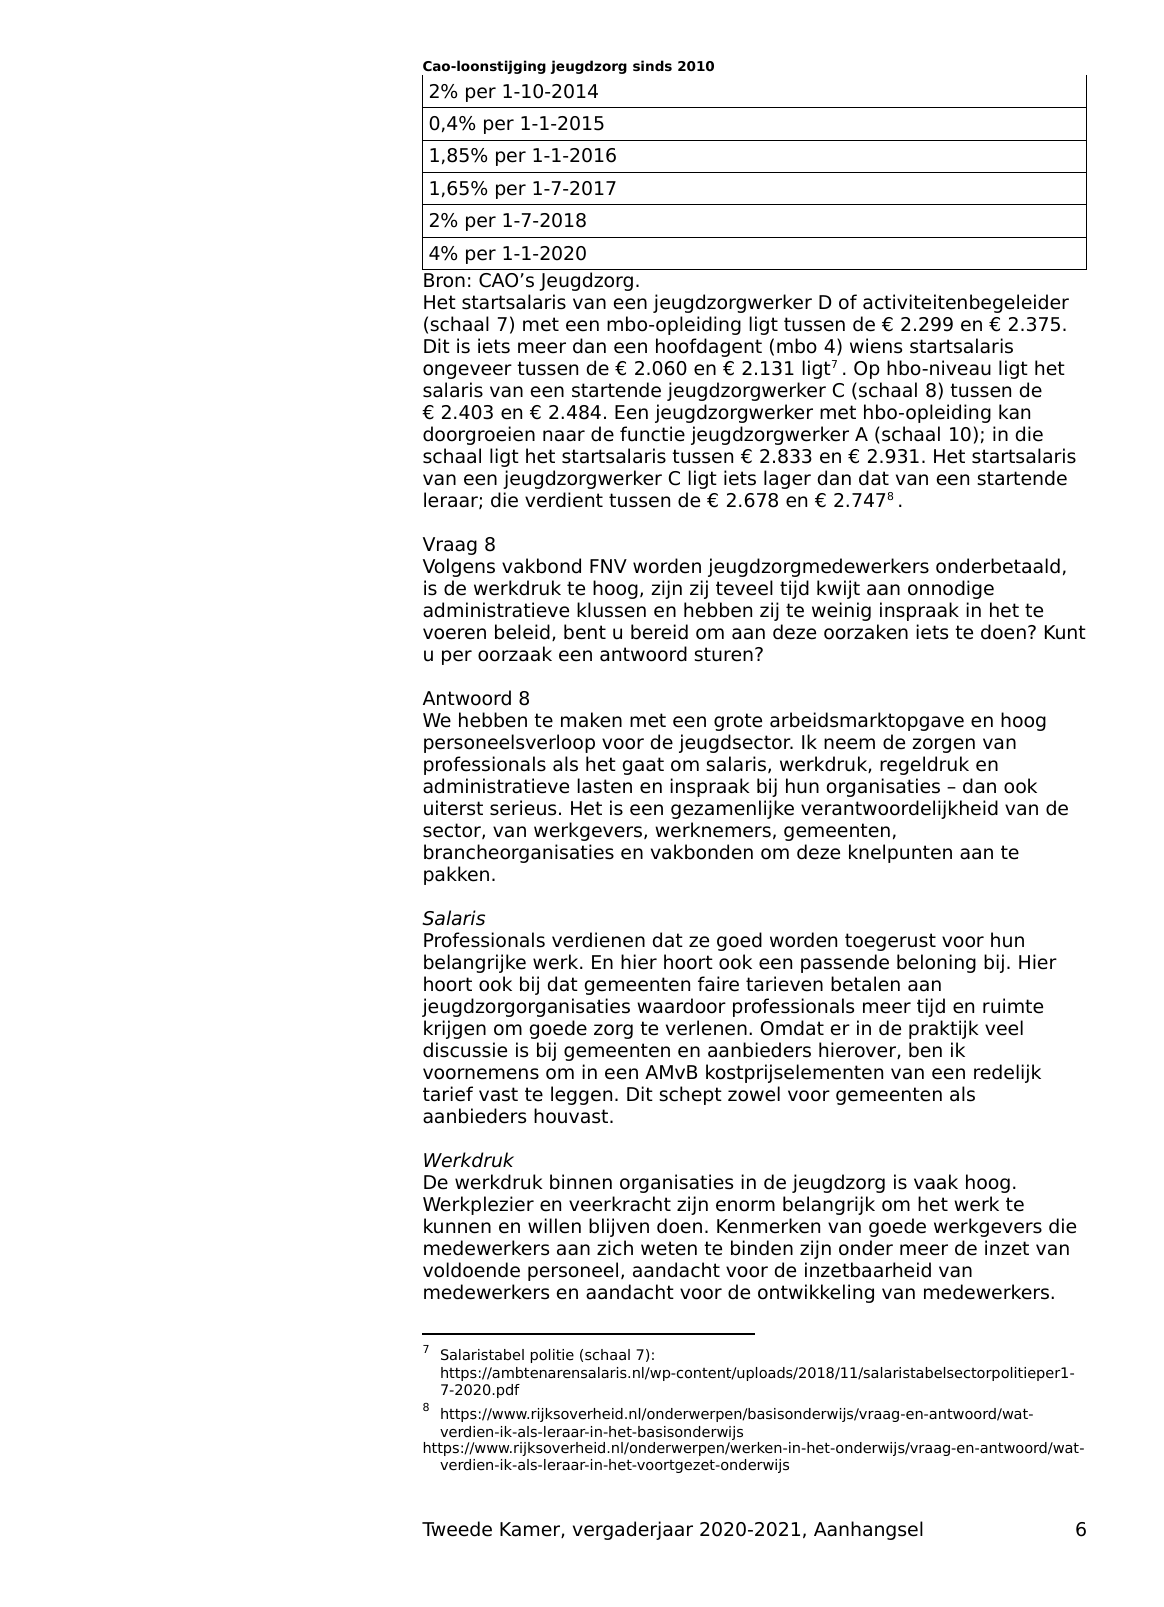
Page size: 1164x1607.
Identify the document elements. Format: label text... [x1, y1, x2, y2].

table_cell 0,4% per 1-1-2015 [423, 108, 1086, 139]
text Salaris [422, 908, 1087, 930]
text https://www.rijksoverheid.nl/onderwerpen/basisonderwijs/vraag-en-antwoord/wat-verdien-ik-als-leraar-in-het-basisonderwijs [422, 1402, 1087, 1441]
text Salaristabel politie (schaal 7): https://ambtenarensalaris.nl/wp-content/uploads/2018/11/salaristabelsectorpolitieper1-7-2020.pdf [422, 1343, 1087, 1399]
text We hebben te maken met een grote arbeidsmarktopgave en hoog personeelsverloop voor de jeugdsector. Ik neem de zorgen van professionals als het gaat om salaris, werkdruk, regeldruk en administratieve lasten en inspraak bij hun organisaties – dan ook uiterst serieus. Het is een gezamenlijke verantwoordelijkheid van de sector, van werkgevers, werknemers, gemeenten, brancheorganisaties en vakbonden om deze knelpunten aan te pakken. [422, 710, 1087, 886]
table_cell 4% per 1-1-2020 [423, 238, 1086, 269]
table_header Cao-loonstijging jeugdzorg sinds 2010 [422, 59, 1087, 75]
table_cell 1,65% per 1-7-2017 [423, 173, 1086, 204]
table_cell Bron: CAO’s Jeugdzorg. [422, 270, 1087, 292]
text https://www.rijksoverheid.nl/onderwerpen/werken-in-het-onderwijs/vraag-en-antwoord/wat-verdien-ik-als-leraar-in-het-voortgezet-onderwijs [422, 1441, 1087, 1474]
text Vraag 8 [422, 534, 1087, 556]
text Het startsalaris van een jeugdzorgwerker D of activiteitenbegeleider (schaal 7) met een mbo-opleiding ligt tussen de € 2.299 en € 2.375. Dit is iets meer dan een hoofdagent (mbo 4) wiens startsalaris ongeveer tussen de € 2.060 en € 2.131 ligt. Op hbo-niveau ligt het salaris van een startende jeugdzorgwerker C (schaal 8) tussen de € 2.403 en € 2.484. Een jeugdzorgwerker met hbo-opleiding kan doorgroeien naar de functie jeugdzorgwerker A (schaal 10); in die schaal ligt het startsalaris tussen € 2.833 en € 2.931. Het startsalaris van een jeugdzorgwerker C ligt iets lager dan dat van een startende leraar; die verdient tussen de € 2.678 en € 2.747. [422, 292, 1087, 512]
text Volgens vakbond FNV worden jeugdzorgmedewerkers onderbetaald, is de werkdruk te hoog, zijn zij teveel tijd kwijt aan onnodige administratieve klussen en hebben zij te weinig inspraak in het te voeren beleid, bent u bereid om aan deze oorzaken iets te doen? Kunt u per oorzaak een antwoord sturen? [422, 556, 1087, 666]
table_cell 2% per 1-10-2014 [423, 75, 1086, 107]
text Antwoord 8 [422, 688, 1087, 710]
text Professionals verdienen dat ze goed worden toegerust voor hun belangrijke werk. En hier hoort ook een passende beloning bij. Hier hoort ook bij dat gemeenten faire tarieven betalen aan jeugdzorgorganisaties waardoor professionals meer tijd en ruimte krijgen om goede zorg te verlenen. Omdat er in de praktijk veel discussie is bij gemeenten en aanbieders hierover, ben ik voornemens om in een AMvB kostprijselementen van een redelijk tarief vast te leggen. Dit schept zowel voor gemeenten als aanbieders houvast. [422, 930, 1087, 1128]
text De werkdruk binnen organisaties in de jeugdzorg is vaak hoog. Werkplezier en veerkracht zijn enorm belangrijk om het werk te kunnen en willen blijven doen. Kenmerken van goede werkgevers die medewerkers aan zich weten te binden zijn onder meer de inzet van voldoende personeel, aandacht voor de inzetbaarheid van medewerkers en aandacht voor de ontwikkeling van medewerkers. [422, 1172, 1087, 1304]
text Werkdruk [422, 1150, 1087, 1172]
table_cell 2% per 1-7-2018 [423, 205, 1086, 237]
table_cell 1,85% per 1-1-2016 [423, 141, 1086, 172]
